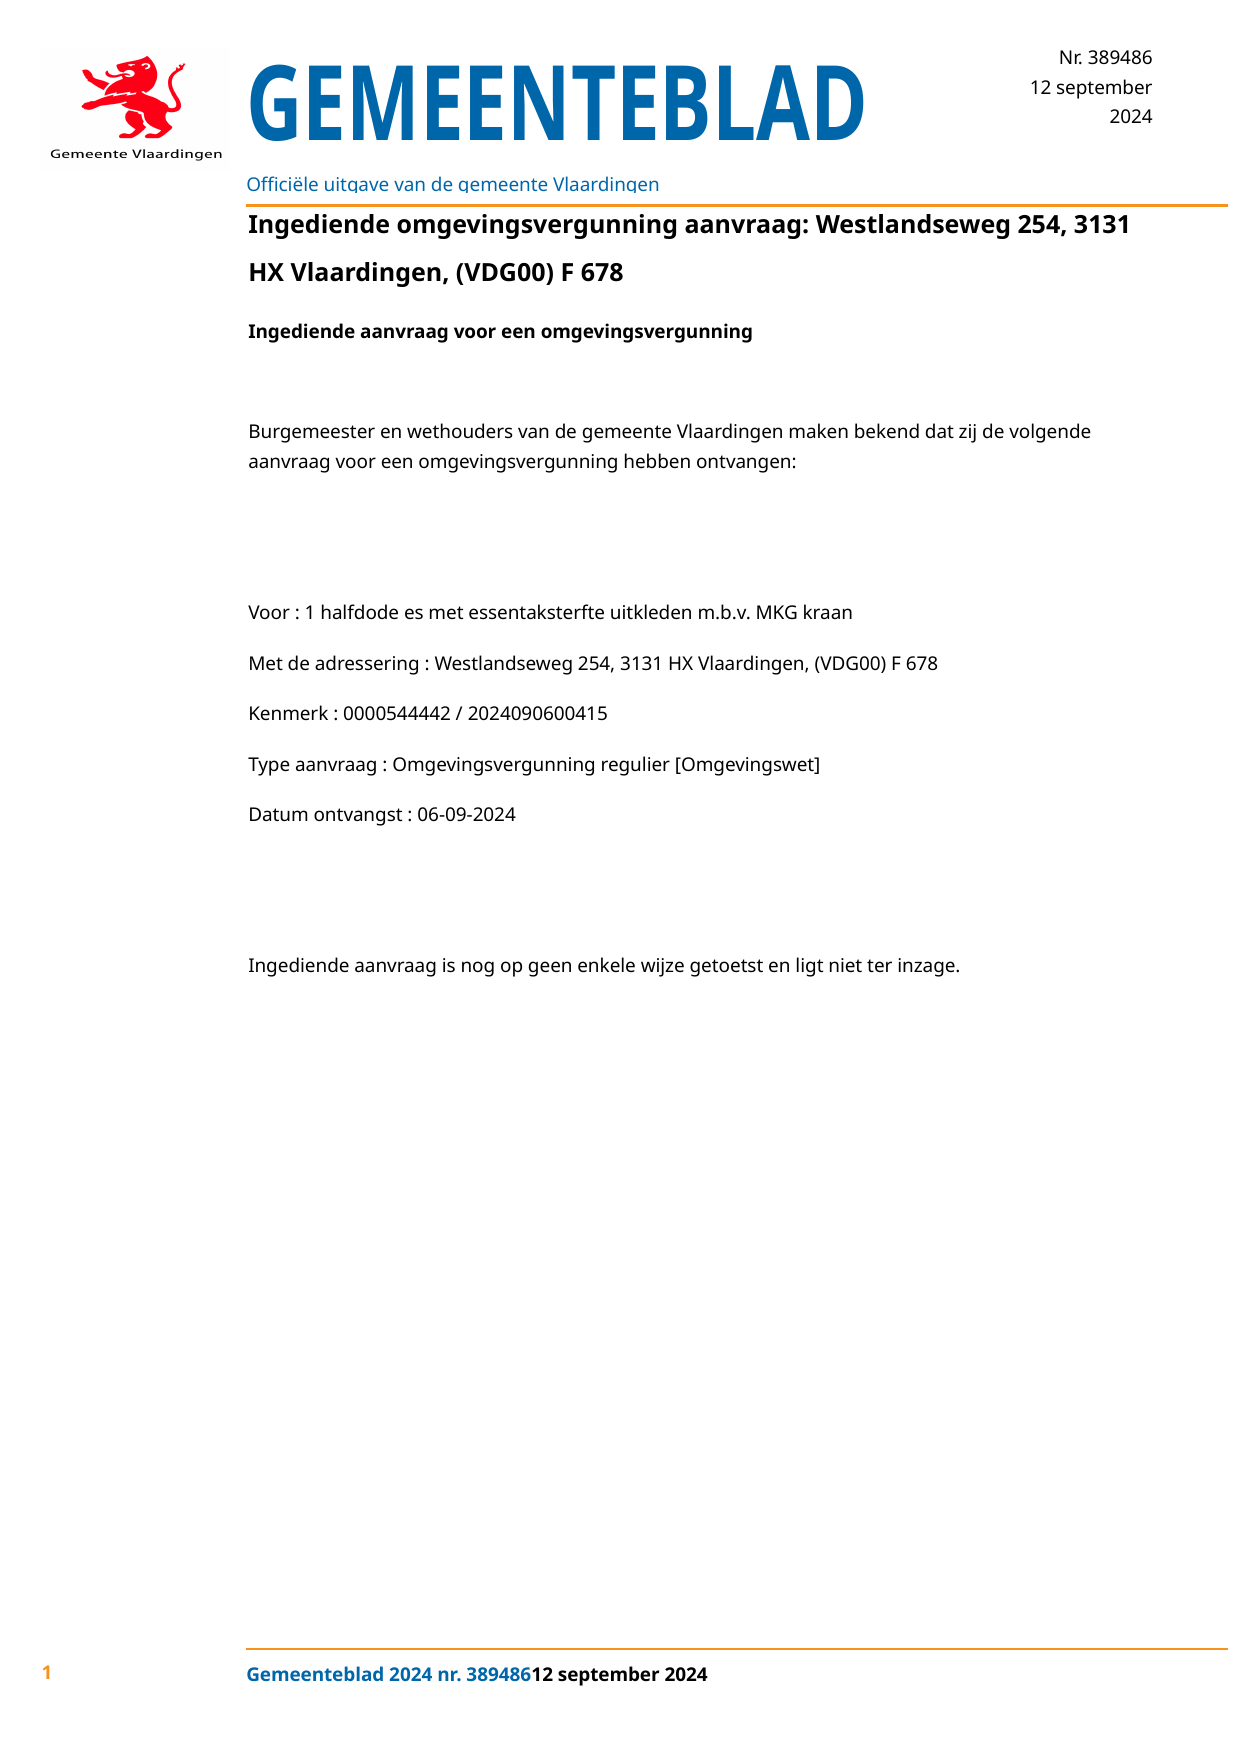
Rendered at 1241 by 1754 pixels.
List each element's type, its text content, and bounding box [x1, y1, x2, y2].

text Met de adressering : Westlandseweg 254, 3131 HX Vlaardingen, (VDG00) F 678 [248, 650, 1152, 676]
text Burgemeester en wethouders van de gemeente Vlaardingen maken bekend dat zij de volgende aanvraag voor een omgevingsvergunning hebben ontvangen: [248, 419, 1152, 474]
text Voor : 1 halfdode es met essentaksterfte uitkleden m.b.v. MKG kraan [248, 599, 1152, 625]
text Kenmerk : 0000544442 / 2024090600415 [248, 700, 1152, 726]
text Ingediende aanvraag is nog op geen enkele wijze getoetst en ligt niet ter inzage. [248, 952, 1152, 978]
picture [41, 47, 231, 172]
text Datum ontvangst : 06-09-2024 [248, 801, 1152, 827]
text Ingediende omgevingsvergunning aanvraag: Westlandseweg 254, 3131 HX Vlaardingen, (VDG00) F 678 [248, 207, 1152, 288]
text Ingediende aanvraag voor een omgevingsvergunning [248, 318, 1152, 344]
text Type aanvraag : Omgevingsvergunning regulier [Omgevingswet] [248, 751, 1152, 777]
